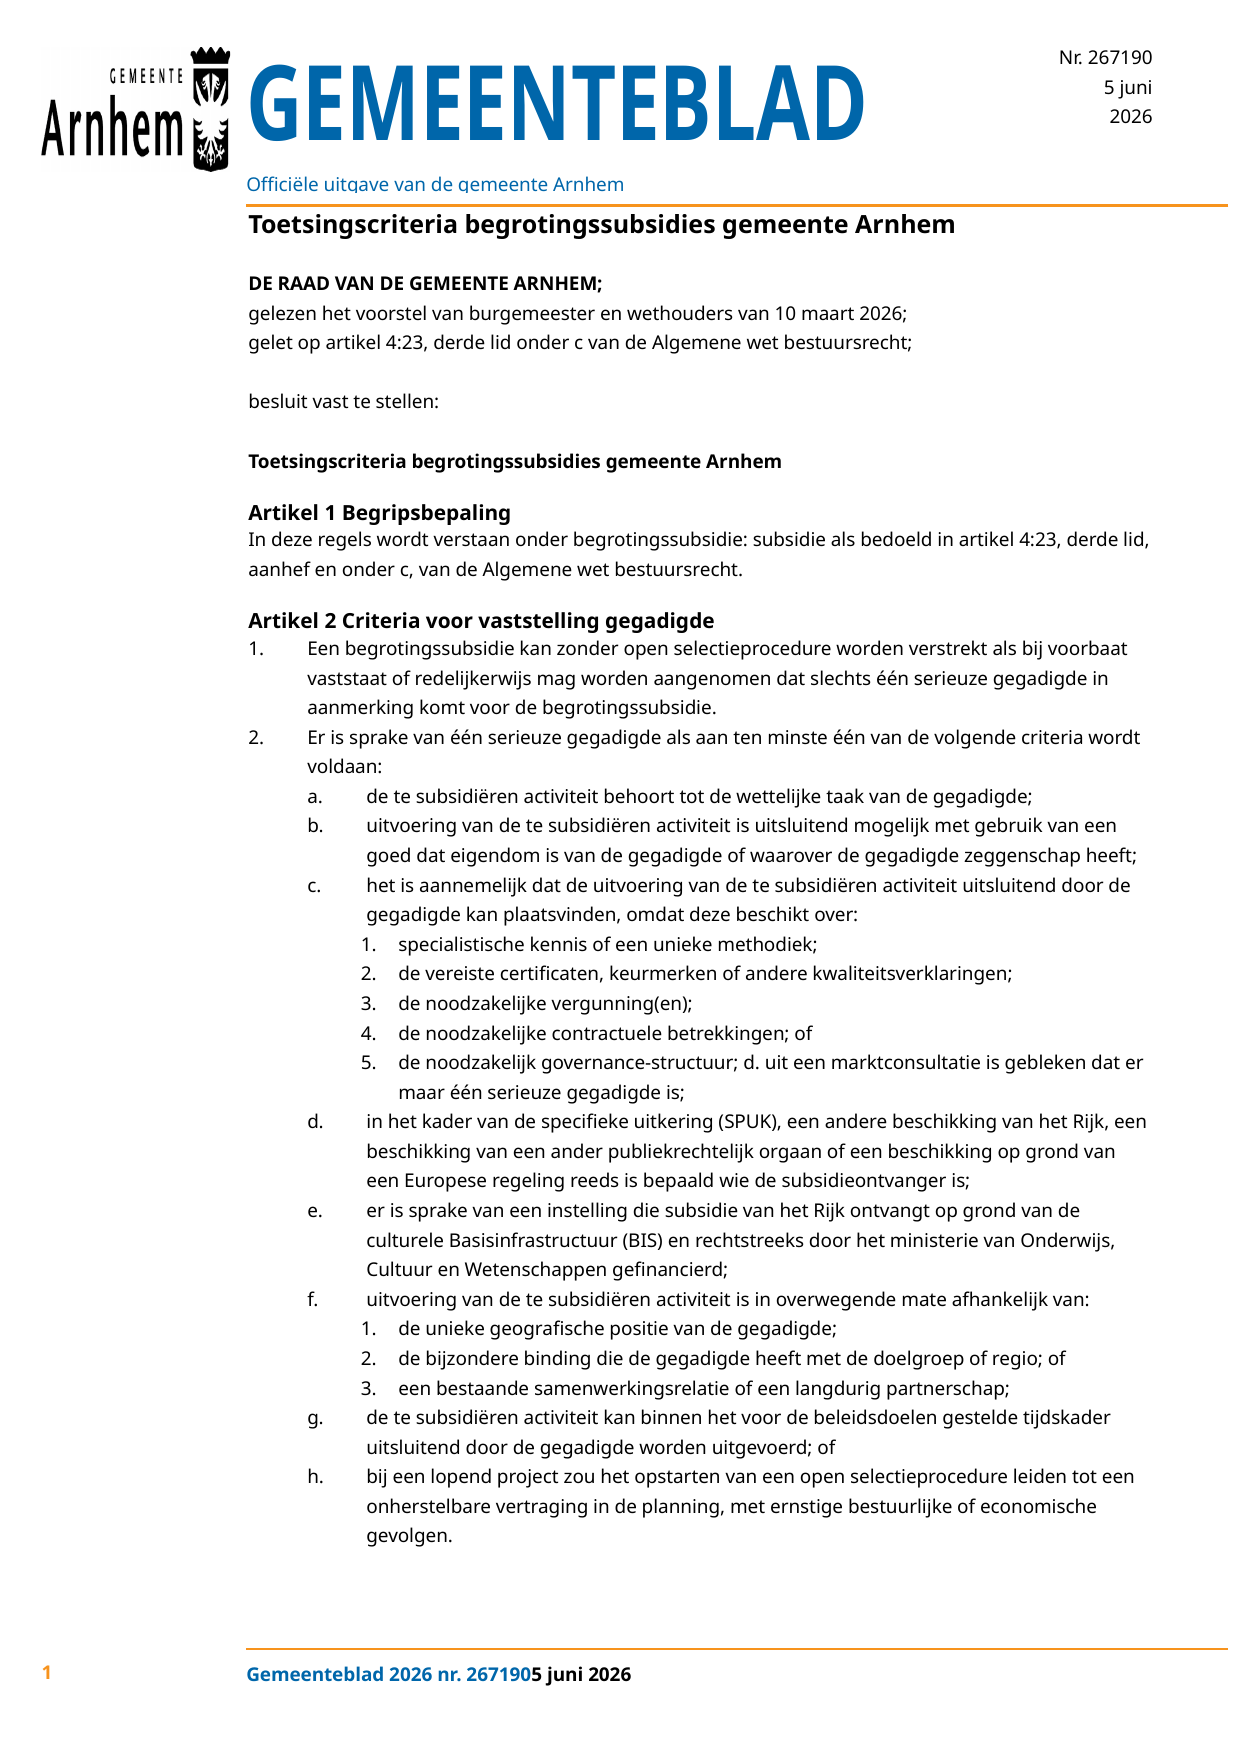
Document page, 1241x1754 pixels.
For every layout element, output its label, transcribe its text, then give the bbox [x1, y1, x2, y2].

list de unieke geografische positie van de gegadigde; [361, 1316, 1152, 1341]
text Artikel 2 Criteria voor vaststelling gegadigde [248, 607, 1152, 635]
text In deze regels wordt verstaan onder begrotingssubsidie: subsidie als bedoeld in artikel 4:23, derde lid, aanhef en onder c, van de Algemene wet bestuursrecht. [248, 527, 1152, 582]
text Artikel 1 Begripsbepaling [248, 498, 1152, 527]
list de noodzakelijk governance-structuur; d. uit een marktconsultatie is gebleken dat er maar één serieuze gegadigde is; [361, 1049, 1152, 1104]
text DE RAAD VAN DE GEMEENTE ARNHEM; [248, 270, 1152, 296]
list Er is sprake van één serieuze gegadigde als aan ten minste één van de volgende criteria wordt voldaan: [248, 724, 1152, 779]
list uitvoering van de te subsidiëren activiteit is uitsluitend mogelijk met gebruik van een goed dat eigendom is van de gegadigde of waarover de gegadigde zeggenschap heeft; [307, 813, 1152, 868]
text Toetsingscriteria begrotingssubsidies gemeente Arnhem [248, 448, 1152, 473]
list Een begrotingssubsidie kan zonder open selectieprocedure worden verstrekt als bij voorbaat vaststaat of redelijkerwijs mag worden aangenomen dat slechts één serieuze gegadigde in aanmerking komt voor de begrotingssubsidie. [248, 635, 1152, 720]
list bij een lopend project zou het opstarten van een open selectieprocedure leiden tot een onherstelbare vertraging in de planning, met ernstige bestuurlijke of economische gevolgen. [307, 1463, 1152, 1548]
text gelezen het voorstel van burgemeester en wethouders van 10 maart 2026; [248, 300, 1152, 326]
list de noodzakelijke contractuele betrekkingen; of [361, 1020, 1152, 1045]
text besluit vast te stellen: [248, 389, 1152, 414]
list de te subsidiëren activiteit kan binnen het voor de beleidsdoelen gestelde tijdskader uitsluitend door de gegadigde worden uitgevoerd; of [307, 1404, 1152, 1459]
list de bijzondere binding die de gegadigde heeft met de doelgroep of regio; of [361, 1345, 1152, 1371]
list de te subsidiëren activiteit behoort tot de wettelijke taak van de gegadigde; [307, 783, 1152, 809]
text Toetsingscriteria begrotingssubsidies gemeente Arnhem [248, 207, 1152, 241]
list er is sprake van een instelling die subsidie van het Rijk ontvangt op grond van de culturele Basisinfrastructuur (BIS) en rechtstreeks door het ministerie van Onderwijs, Cultuur en Wetenschappen gefinancierd; [307, 1197, 1152, 1282]
list in het kader van de specifieke uitkering (SPUK), een andere beschikking van het Rijk, een beschikking van een ander publiekrechtelijk orgaan of een beschikking op grond van een Europese regeling reeds is bepaald wie de subsidieontvanger is; [307, 1108, 1152, 1193]
list een bestaande samenwerkingsrelatie of een langdurig partnerschap; [361, 1375, 1152, 1400]
list het is aannemelijk dat de uitvoering van de te subsidiëren activiteit uitsluitend door de gegadigde kan plaatsvinden, omdat deze beschikt over: [307, 872, 1152, 927]
picture [41, 47, 231, 172]
list specialistische kennis of een unieke methodiek; [361, 931, 1152, 957]
text gelet op artikel 4:23, derde lid onder c van de Algemene wet bestuursrecht; [248, 329, 1152, 355]
list de noodzakelijke vergunning(en); [361, 990, 1152, 1016]
list de vereiste certificaten, keurmerken of andere kwaliteitsverklaringen; [361, 961, 1152, 986]
list uitvoering van de te subsidiëren activiteit is in overwegende mate afhankelijk van: [307, 1286, 1152, 1312]
